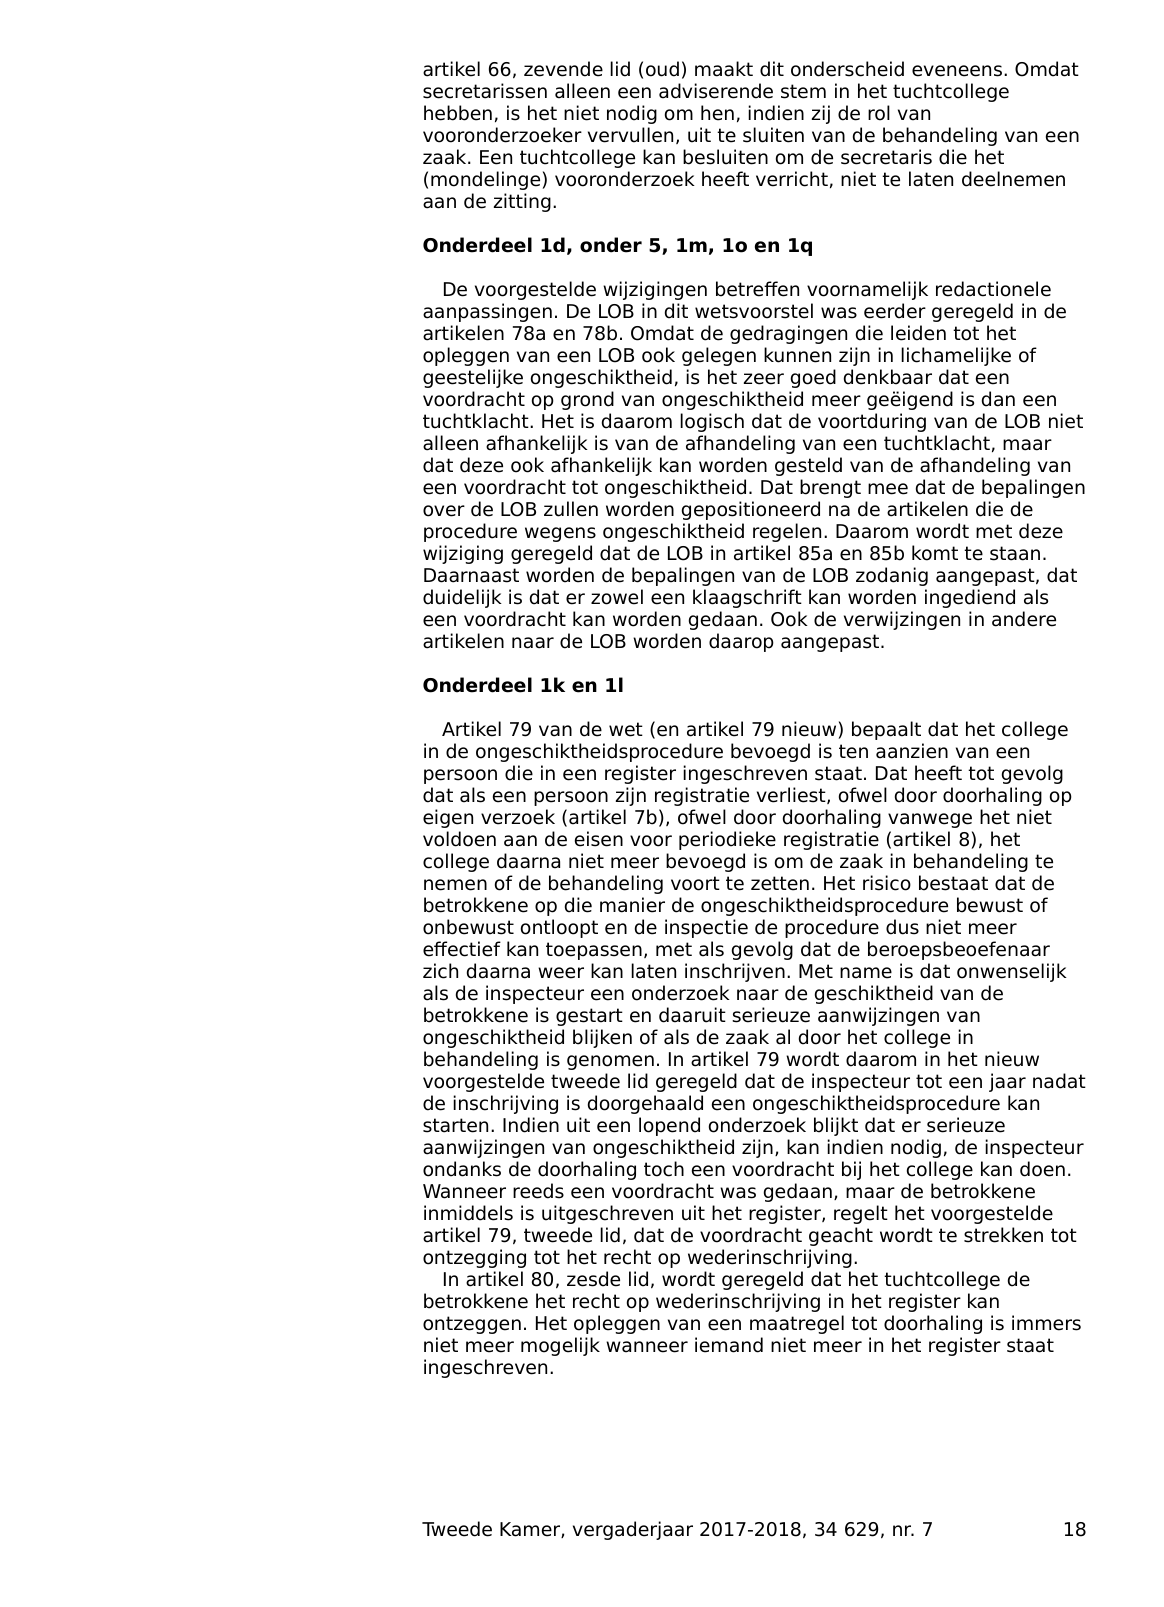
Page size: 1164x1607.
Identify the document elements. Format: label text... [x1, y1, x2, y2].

text De voorgestelde wijzigingen betreffen voornamelijk redactionele aanpassingen. De LOB in dit wetsvoorstel was eerder geregeld in de artikelen 78a en 78b. Omdat de gedragingen die leiden tot het opleggen van een LOB ook gelegen kunnen zijn in lichamelijke of geestelijke ongeschiktheid, is het zeer goed denkbaar dat een voordracht op grond van ongeschiktheid meer geëigend is dan een tuchtklacht. Het is daarom logisch dat de voortduring van de LOB niet alleen afhankelijk is van de afhandeling van een tuchtklacht, maar dat deze ook afhankelijk kan worden gesteld van de afhandeling van een voordracht tot ongeschiktheid. Dat brengt mee dat de bepalingen over de LOB zullen worden gepositioneerd na de artikelen die de procedure wegens ongeschiktheid regelen. Daarom wordt met deze wijziging geregeld dat de LOB in artikel 85a en 85b komt te staan. Daarnaast worden de bepalingen van de LOB zodanig aangepast, dat duidelijk is dat er zowel een klaagschrift kan worden ingediend als een voordracht kan worden gedaan. Ook de verwijzingen in andere artikelen naar de LOB worden daarop aangepast. [422, 279, 1087, 653]
text In artikel 80, zesde lid, wordt geregeld dat het tuchtcollege de betrokkene het recht op wederinschrijving in het register kan ontzeggen. Het opleggen van een maatregel tot doorhaling is immers niet meer mogelijk wanneer iemand niet meer in het register staat ingeschreven. [422, 1269, 1087, 1379]
subtitle Onderdeel 1k en 1l [422, 675, 1087, 697]
subtitle Onderdeel 1d, onder 5, 1m, 1o en 1q [422, 235, 1087, 257]
text artikel 66, zevende lid (oud) maakt dit onderscheid eveneens. Omdat secretarissen alleen een adviserende stem in het tuchtcollege hebben, is het niet nodig om hen, indien zij de rol van vooronderzoeker vervullen, uit te sluiten van de behandeling van een zaak. Een tuchtcollege kan besluiten om de secretaris die het (mondelinge) vooronderzoek heeft verricht, niet te laten deelnemen aan de zitting. [422, 59, 1087, 213]
text Artikel 79 van de wet (en artikel 79 nieuw) bepaalt dat het college in de ongeschiktheidsprocedure bevoegd is ten aanzien van een persoon die in een register ingeschreven staat. Dat heeft tot gevolg dat als een persoon zijn registratie verliest, ofwel door doorhaling op eigen verzoek (artikel 7b), ofwel door doorhaling vanwege het niet voldoen aan de eisen voor periodieke registratie (artikel 8), het college daarna niet meer bevoegd is om de zaak in behandeling te nemen of de behandeling voort te zetten. Het risico bestaat dat de betrokkene op die manier de ongeschiktheidsprocedure bewust of onbewust ontloopt en de inspectie de procedure dus niet meer effectief kan toepassen, met als gevolg dat de beroepsbeoefenaar zich daarna weer kan laten inschrijven. Met name is dat onwenselijk als de inspecteur een onderzoek naar de geschiktheid van de betrokkene is gestart en daaruit serieuze aanwijzingen van ongeschiktheid blijken of als de zaak al door het college in behandeling is genomen. In artikel 79 wordt daarom in het nieuw voorgestelde tweede lid geregeld dat de inspecteur tot een jaar nadat de inschrijving is doorgehaald een ongeschiktheidsprocedure kan starten. Indien uit een lopend onderzoek blijkt dat er serieuze aanwijzingen van ongeschiktheid zijn, kan indien nodig, de inspecteur ondanks de doorhaling toch een voordracht bij het college kan doen. Wanneer reeds een voordracht was gedaan, maar de betrokkene inmiddels is uitgeschreven uit het register, regelt het voorgestelde artikel 79, tweede lid, dat de voordracht geacht wordt te strekken tot ontzegging tot het recht op wederinschrijving. [422, 719, 1087, 1269]
